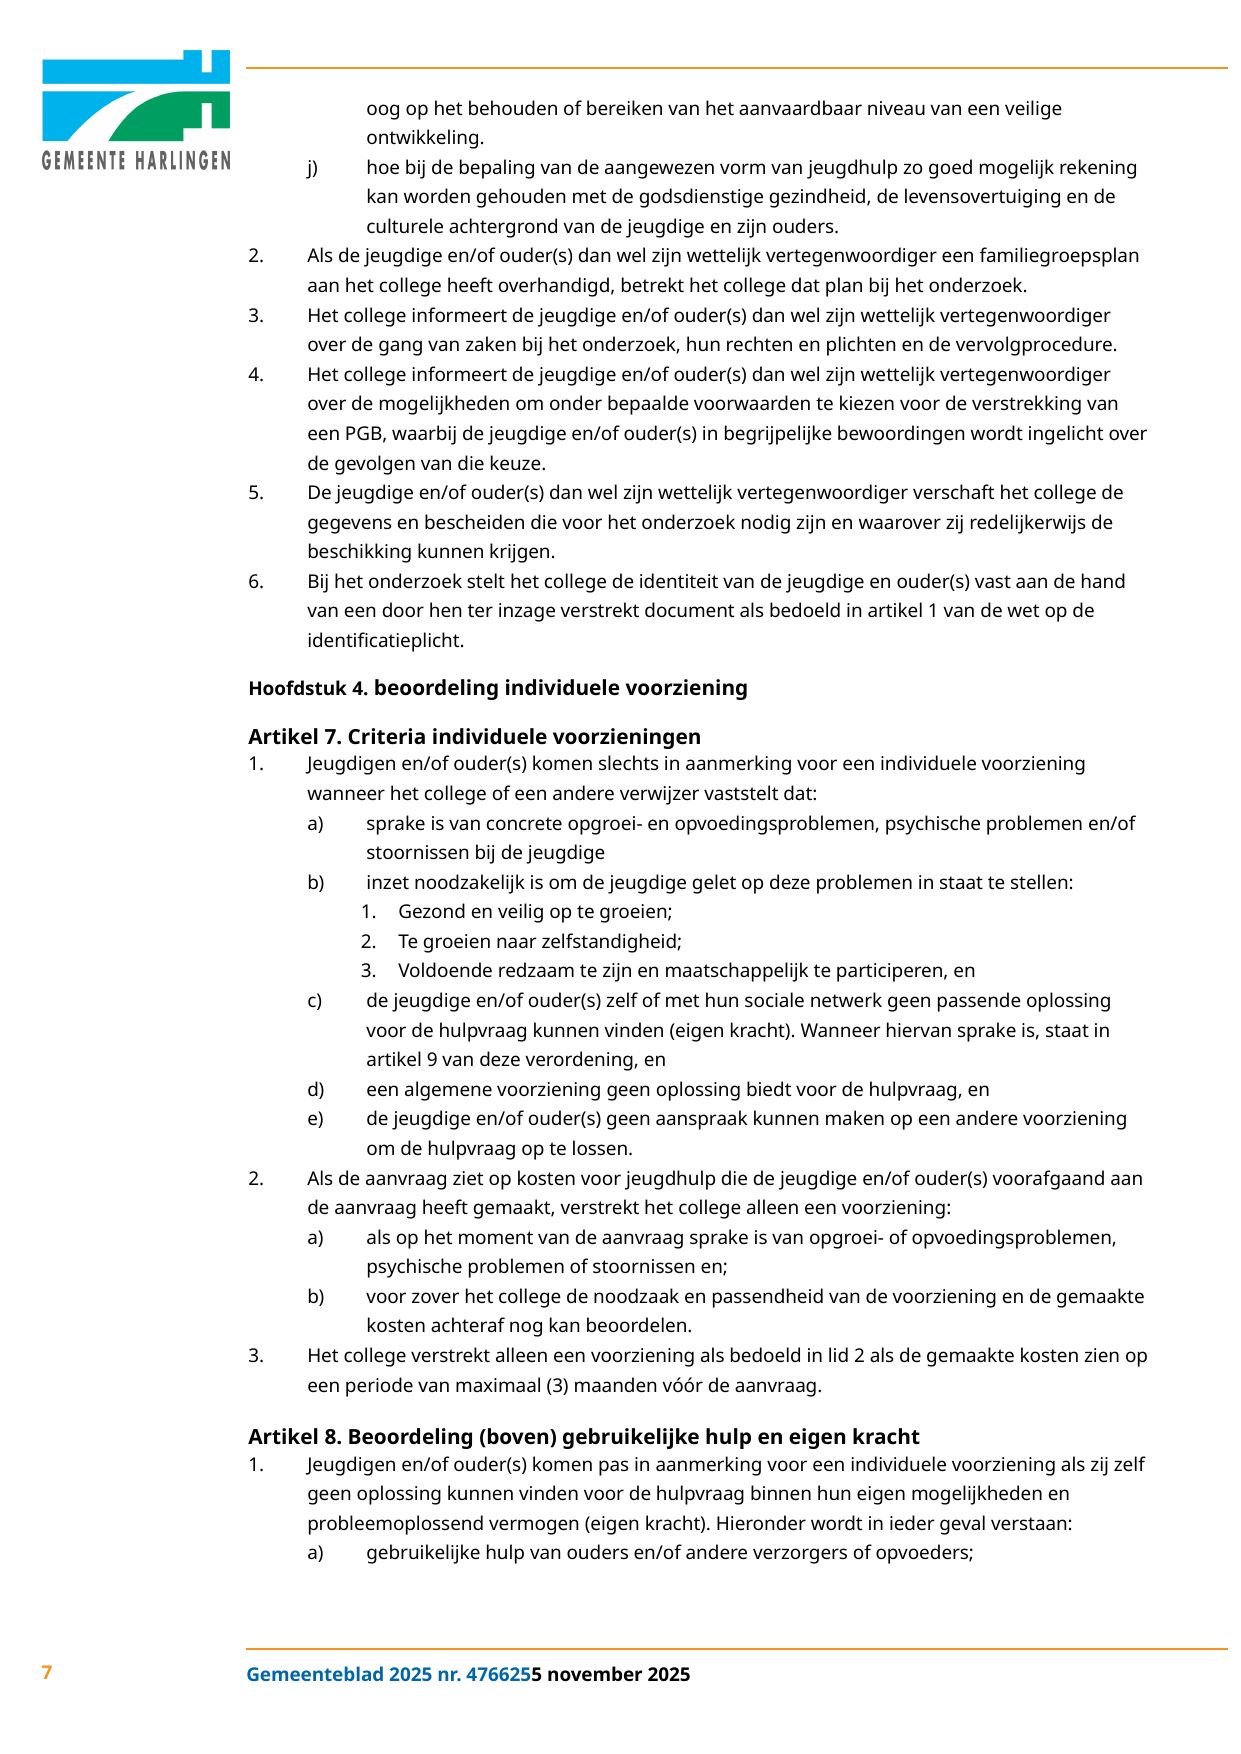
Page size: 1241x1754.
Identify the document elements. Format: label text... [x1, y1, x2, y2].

list Te groeien naar zelfstandigheid; [361, 928, 1152, 954]
list Gezond en veilig op te groeien; [361, 898, 1152, 924]
text Hoofdstuk 4. beoordeling individuele voorziening [248, 673, 1152, 701]
list De jeugdige en/of ouder(s) dan wel zijn wettelijk vertegenwoordiger verschaft het college de gegevens en bescheiden die voor het onderzoek nodig zijn en waarover zij redelijkerwijs de beschikking kunnen krijgen. [248, 479, 1152, 564]
list Als de aanvraag ziet op kosten voor jeugdhulp die de jeugdige en/of ouder(s) voorafgaand aan de aanvraag heeft gemaakt, verstrekt het college alleen een voorziening: [248, 1165, 1152, 1220]
list Het college informeert de jeugdige en/of ouder(s) dan wel zijn wettelijk vertegenwoordiger over de mogelijkheden om onder bepaalde voorwaarden te kiezen voor de verstrekking van een PGB, waarbij de jeugdige en/of ouder(s) in begrijpelijke bewoordingen wordt ingelicht over de gevolgen van die keuze. [248, 361, 1152, 476]
list gebruikelijke hulp van ouders en/of andere verzorgers of opvoeders; [307, 1539, 1152, 1565]
list sprake is van concrete opgroei- en opvoedingsproblemen, psychische problemen en/of stoornissen bij de jeugdige [307, 810, 1152, 865]
list als op het moment van de aanvraag sprake is van opgroei- of opvoedingsproblemen, psychische problemen of stoornissen en; [307, 1224, 1152, 1279]
list Bij het onderzoek stelt het college de identiteit van de jeugdige en ouder(s) vast aan de hand van een door hen ter inzage verstrekt document als bedoeld in artikel 1 van de wet op de identificatieplicht. [248, 568, 1152, 653]
list de jeugdige en/of ouder(s) geen aanspraak kunnen maken op een andere voorziening om de hulpvraag op te lossen. [307, 1106, 1152, 1161]
list Jeugdigen en/of ouder(s) komen slechts in aanmerking voor een individuele voorziening wanneer het college of een andere verwijzer vaststelt dat: [248, 751, 1152, 806]
list een algemene voorziening geen oplossing biedt voor de hulpvraag, en [307, 1076, 1152, 1102]
list Het college verstrekt alleen een voorziening als bedoeld in lid 2 als de gemaakte kosten zien op een periode van maximaal (3) maanden vóór de aanvraag. [248, 1342, 1152, 1398]
list Voldoende redzaam te zijn en maatschappelijk te participeren, en [361, 958, 1152, 983]
list Jeugdigen en/of ouder(s) komen pas in aanmerking voor een individuele voorziening als zij zelf geen oplossing kunnen vinden voor de hulpvraag binnen hun eigen mogelijkheden en probleemoplossend vermogen (eigen kracht). Hieronder wordt in ieder geval verstaan: [248, 1451, 1152, 1536]
list inzet noodzakelijk is om de jeugdige gelet op deze problemen in staat te stellen: [307, 869, 1152, 895]
list Het college informeert de jeugdige en/of ouder(s) dan wel zijn wettelijk vertegenwoordiger over de gang van zaken bij het onderzoek, hun rechten en plichten en de vervolgprocedure. [248, 302, 1152, 357]
list voor zover het college de noodzaak en passendheid van de voorziening en de gemaakte kosten achteraf nog kan beoordelen. [307, 1283, 1152, 1338]
list de jeugdige en/of ouder(s) zelf of met hun sociale netwerk geen passende oplossing voor de hulpvraag kunnen vinden (eigen kracht). Wanneer hiervan sprake is, staat in artikel 9 van deze verordening, en [307, 987, 1152, 1072]
list hoe bij de bepaling van de aangewezen vorm van jeugdhulp zo goed mogelijk rekening kan worden gehouden met de godsdienstige gezindheid, de levensovertuiging en de culturele achtergrond van de jeugdige en zijn ouders. [307, 154, 1152, 239]
text Artikel 7. Criteria individuele voorzieningen [248, 722, 1152, 751]
list oog op het behouden of bereiken van het aanvaardbaar niveau van een veilige ontwikkeling. [307, 95, 1152, 150]
list Als de jeugdige en/of ouder(s) dan wel zijn wettelijk vertegenwoordiger een familiegroepsplan aan het college heeft overhandigd, betrekt het college dat plan bij het onderzoek. [248, 243, 1152, 298]
picture [41, 47, 231, 172]
text Artikel 8. Beoordeling (boven) gebruikelijke hulp en eigen kracht [248, 1422, 1152, 1451]
